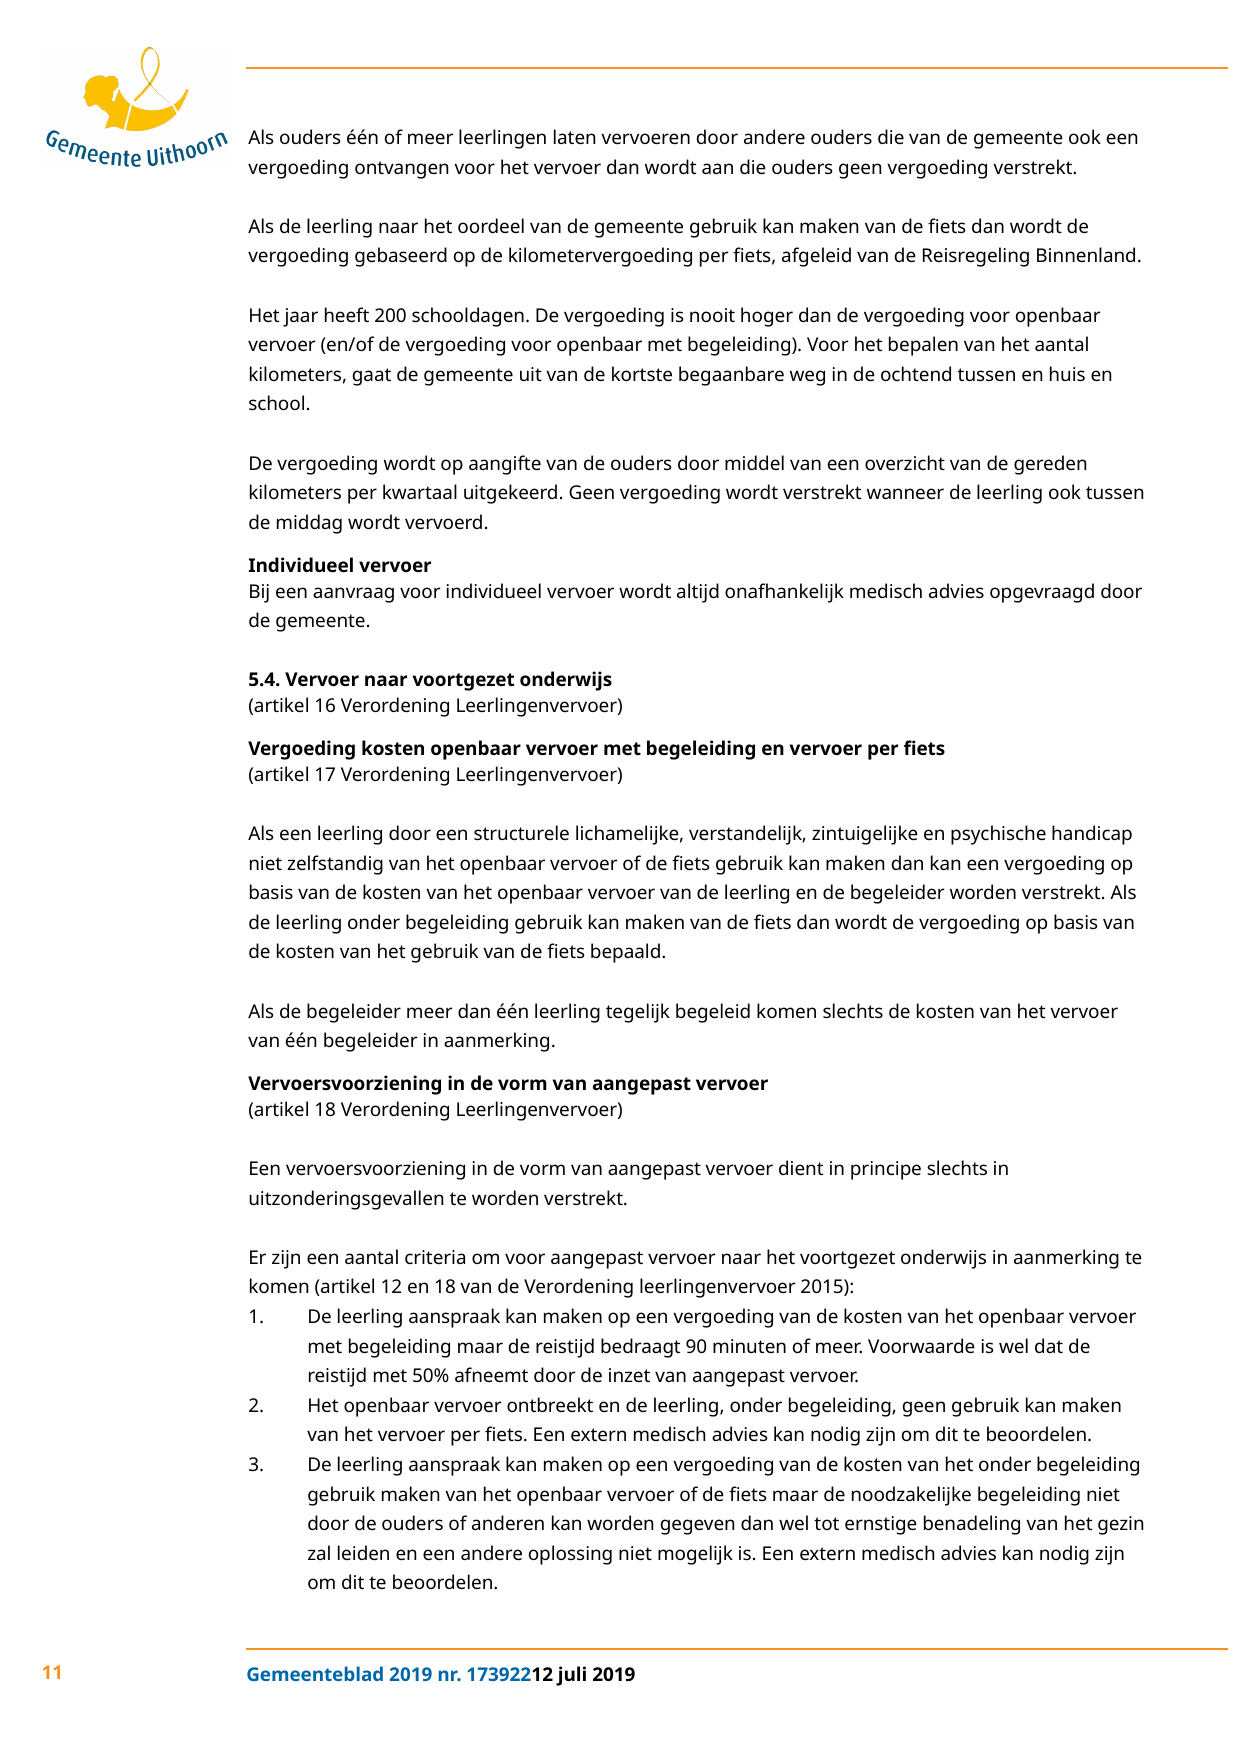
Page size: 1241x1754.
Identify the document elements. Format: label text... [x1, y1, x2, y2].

text Het jaar heeft 200 schooldagen. De vergoeding is nooit hoger dan de vergoeding voor openbaar vervoer (en/of de vergoeding voor openbaar met begeleiding). Voor het bepalen van het aantal kilometers, gaat de gemeente uit van de kortste begaanbare weg in de ochtend tussen en huis en school. [248, 302, 1152, 416]
text Als ouders één of meer leerlingen laten vervoeren door andere ouders die van de gemeente ook een vergoeding ontvangen voor het vervoer dan wordt aan die ouders geen vergoeding verstrekt. [248, 124, 1152, 180]
text Als een leerling door een structurele lichamelijke, verstandelijk, zintuigelijke en psychische handicap niet zelfstandig van het openbaar vervoer of de fiets gebruik kan maken dan kan een vergoeding op basis van de kosten van het openbaar vervoer van de leerling en de begeleider worden verstrekt. Als de leerling onder begeleiding gebruik kan maken van de fiets dan wordt de vergoeding op basis van de kosten van het gebruik van de fiets bepaald. [248, 820, 1152, 964]
text (artikel 16 Verordening Leerlingenvervoer) [248, 692, 1152, 718]
text Vervoersvoorziening in de vorm van aangepast vervoer [248, 1071, 1152, 1096]
text Individueel vervoer [248, 552, 1152, 578]
text (artikel 17 Verordening Leerlingenvervoer) [248, 761, 1152, 787]
text Er zijn een aantal criteria om voor aangepast vervoer naar het voortgezet onderwijs in aanmerking te komen (artikel 12 en 18 van de Verordening leerlingenvervoer 2015): [248, 1244, 1152, 1299]
text Bij een aanvraag voor individueel vervoer wordt altijd onafhankelijk medisch advies opgevraagd door de gemeente. [248, 578, 1152, 633]
text Als de begeleider meer dan één leerling tegelijk begeleid komen slechts de kosten van het vervoer van één begeleider in aanmerking. [248, 998, 1152, 1053]
text Als de leerling naar het oordeel van de gemeente gebruik kan maken van de fiets dan wordt de vergoeding gebaseerd op de kilometervergoeding per fiets, afgeleid van de Reisregeling Binnenland. [248, 213, 1152, 268]
text De vergoeding wordt op aangifte van de ouders door middel van een overzicht van de gereden kilometers per kwartaal uitgekeerd. Geen vergoeding wordt verstrekt wanneer de leerling ook tussen de middag wordt vervoerd. [248, 450, 1152, 535]
text Een vervoersvoorziening in de vorm van aangepast vervoer dient in principe slechts in uitzonderingsgevallen te worden verstrekt. [248, 1155, 1152, 1211]
list Het openbaar vervoer ontbreekt en de leerling, onder begeleiding, geen gebruik kan maken van het vervoer per fiets. Een extern medisch advies kan nodig zijn om dit te beoordelen. [248, 1392, 1152, 1447]
list De leerling aanspraak kan maken op een vergoeding van de kosten van het onder begeleiding gebruik maken van het openbaar vervoer of de fiets maar de noodzakelijke begeleiding niet door de ouders of anderen kan worden gegeven dan wel tot ernstige benadeling van het gezin zal leiden en een andere oplossing niet mogelijk is. Een extern medisch advies kan nodig zijn om dit te beoordelen. [248, 1451, 1152, 1595]
text 5.4. Vervoer naar voortgezet onderwijs [248, 667, 1152, 692]
list De leerling aanspraak kan maken op een vergoeding van de kosten van het openbaar vervoer met begeleiding maar de reistijd bedraagt 90 minuten of meer. Voorwaarde is wel dat de reistijd met 50% afneemt door de inzet van aangepast vervoer. [248, 1303, 1152, 1388]
text Vergoeding kosten openbaar vervoer met begeleiding en vervoer per fiets [248, 735, 1152, 761]
picture [41, 47, 231, 172]
text (artikel 18 Verordening Leerlingenvervoer) [248, 1096, 1152, 1122]
